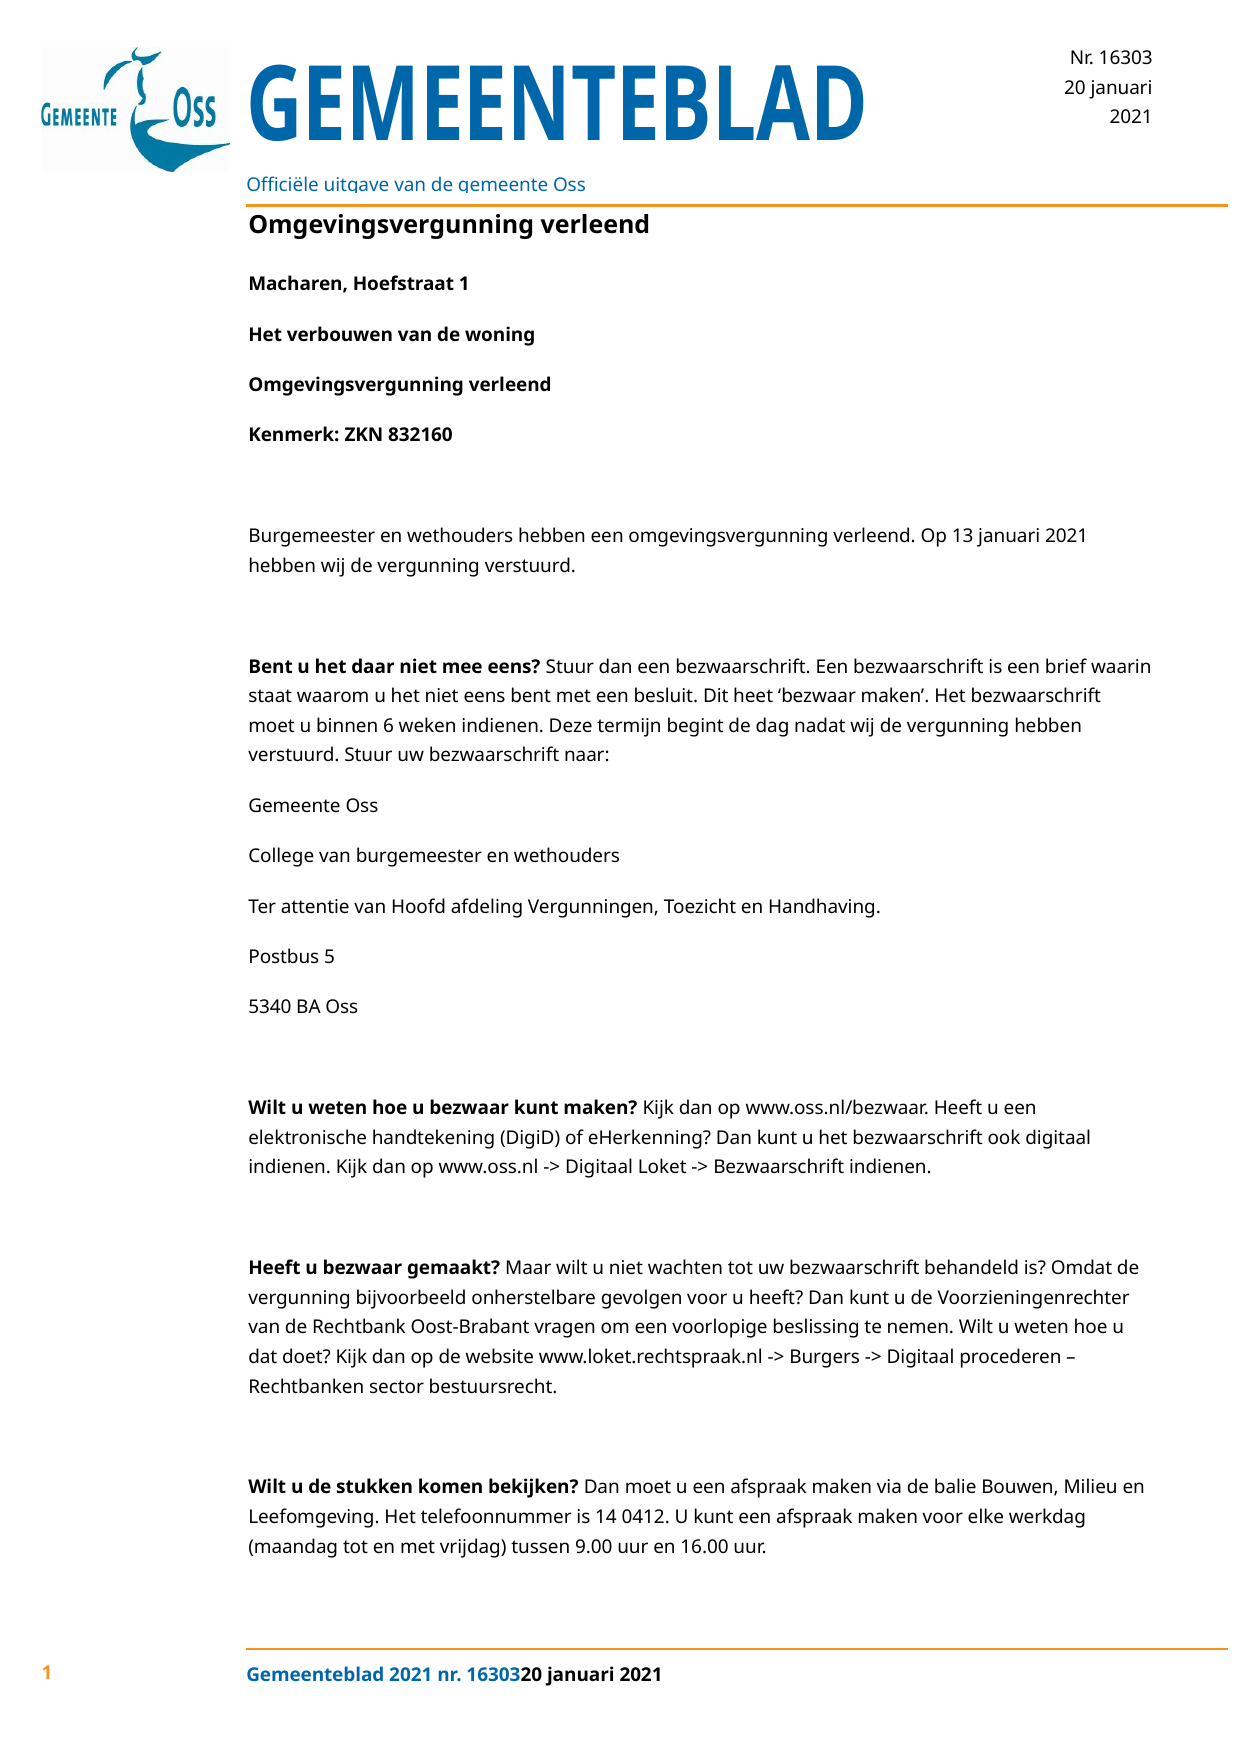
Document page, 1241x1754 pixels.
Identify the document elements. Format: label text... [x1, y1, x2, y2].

text Het verbouwen van de woning [248, 321, 1152, 346]
text Heeft u bezwaar gemaakt? Maar wilt u niet wachten tot uw bezwaarschrift behandeld is? Omdat de vergunning bijvoorbeeld onherstelbare gevolgen voor u heeft? Dan kunt u de Voorzieningenrechter van de Rechtbank Oost-Brabant vragen om een voorlopige beslissing te nemen. Wilt u weten hoe u dat doet? Kijk dan op de website www.loket.rechtspraak.nl -> Burgers -> Digitaal procederen – Rechtbanken sector bestuursrecht. [248, 1254, 1152, 1398]
text Kenmerk: ZKN 832160 [248, 422, 1152, 447]
text Omgevingsvergunning verleend [248, 207, 1152, 241]
text Macharen, Hoefstraat 1 [248, 270, 1152, 296]
text Postbus 5 [248, 943, 1152, 969]
text Gemeente Oss [248, 792, 1152, 818]
text Ter attentie van Hoofd afdeling Vergunningen, Toezicht en Handhaving. [248, 893, 1152, 918]
text College van burgemeester en wethouders [248, 842, 1152, 868]
text Wilt u weten hoe u bezwaar kunt maken? Kijk dan op www.oss.nl/bezwaar. Heeft u een elektronische handtekening (DigiD) of eHerkenning? Dan kunt u het bezwaarschrift ook digitaal indienen. Kijk dan op www.oss.nl -> Digitaal Loket -> Bezwaarschrift indienen. [248, 1094, 1152, 1179]
text Bent u het daar niet mee eens? Stuur dan een bezwaarschrift. Een bezwaarschrift is een brief waarin staat waarom u het niet eens bent met een besluit. Dit heet ‘bezwaar maken’. Het bezwaarschrift moet u binnen 6 weken indienen. Deze termijn begint de dag nadat wij de vergunning hebben verstuurd. Stuur uw bezwaarschrift naar: [248, 653, 1152, 767]
text Wilt u de stukken komen bekijken? Dan moet u een afspraak maken via de balie Bouwen, Milieu en Leefomgeving. Het telefoonnummer is 14 0412. U kunt een afspraak maken voor elke werkdag (maandag tot en met vrijdag) tussen 9.00 uur en 16.00 uur. [248, 1474, 1152, 1558]
text 5340 BA Oss [248, 994, 1152, 1019]
text Burgemeester en wethouders hebben een omgevingsvergunning verleend. Op 13 januari 2021 hebben wij de vergunning verstuurd. [248, 522, 1152, 578]
picture [41, 47, 231, 172]
text Omgevingsvergunning verleend [248, 371, 1152, 397]
